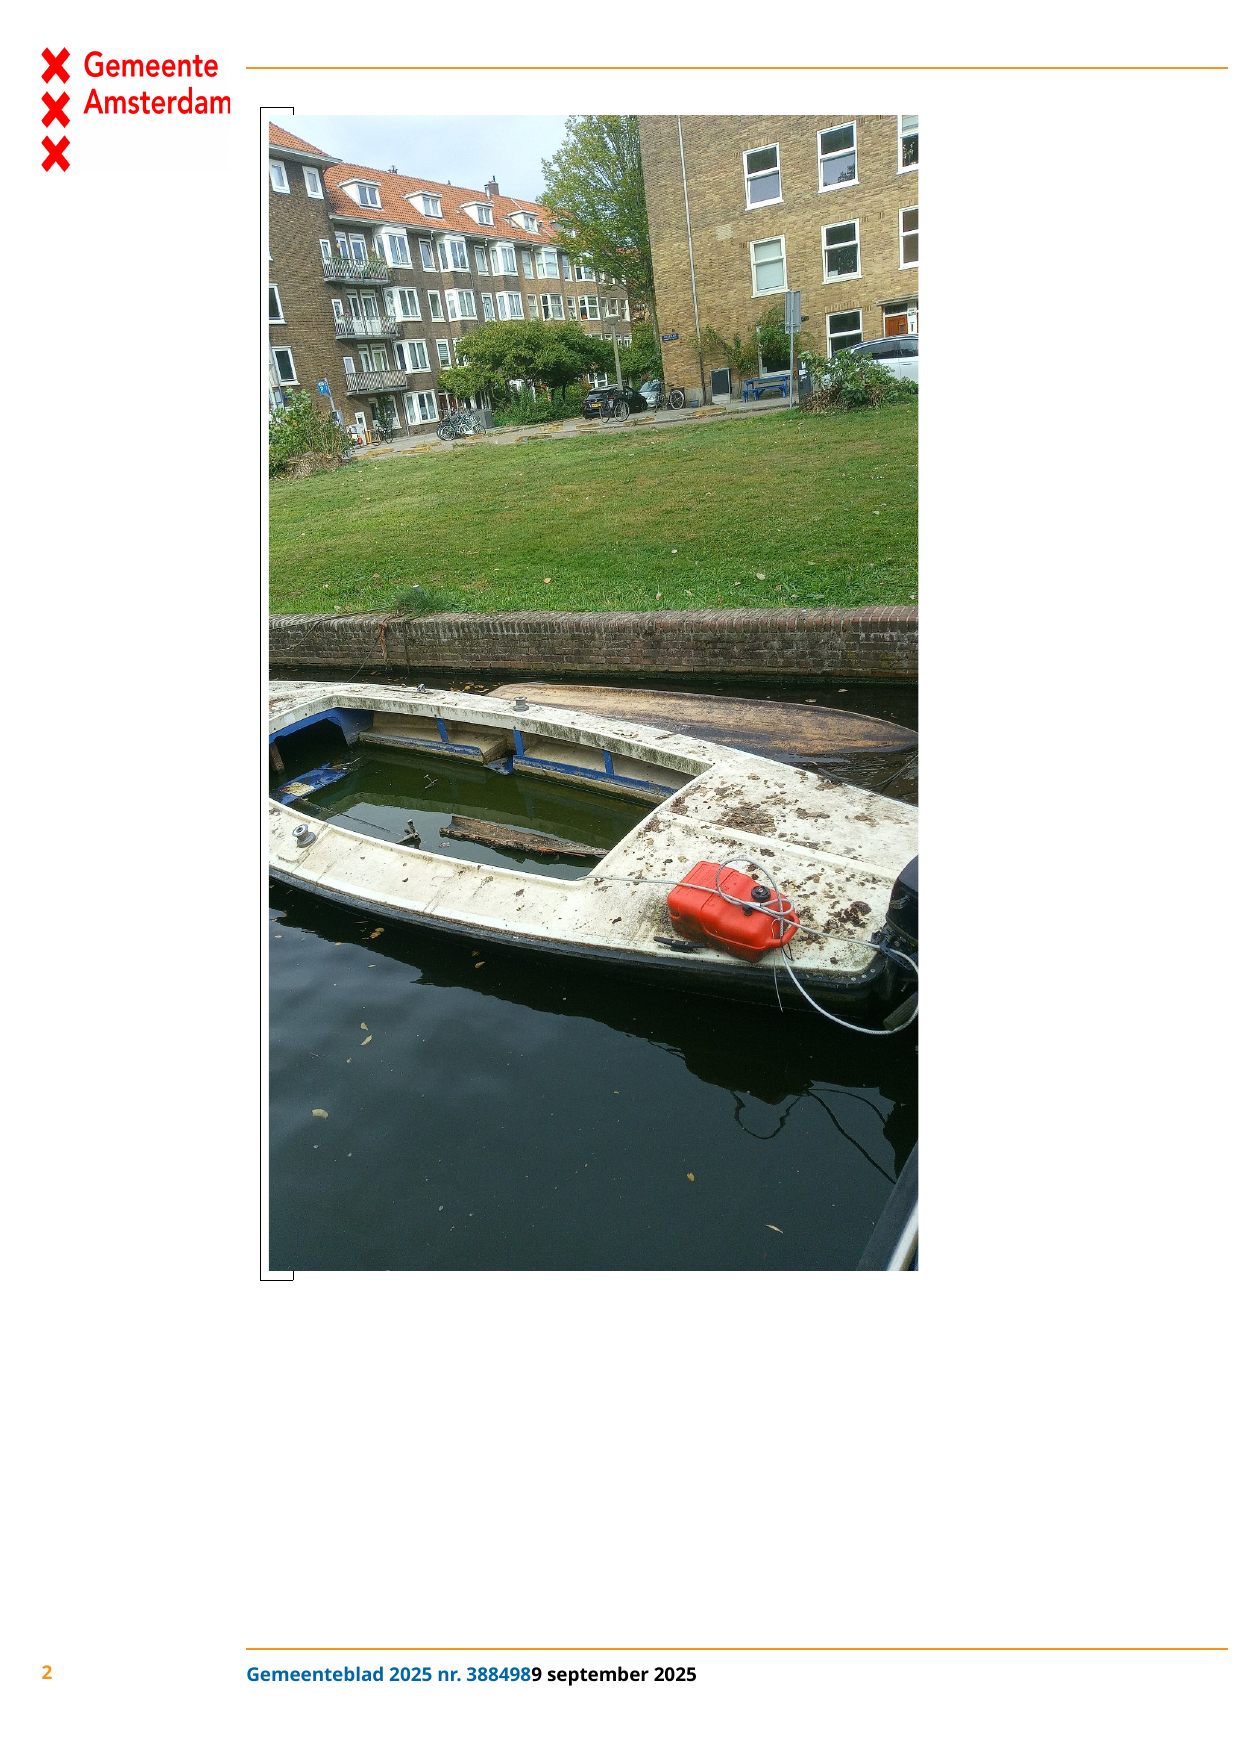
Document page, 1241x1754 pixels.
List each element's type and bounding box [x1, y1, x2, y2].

picture [41, 47, 231, 172]
picture [268, 115, 919, 1271]
